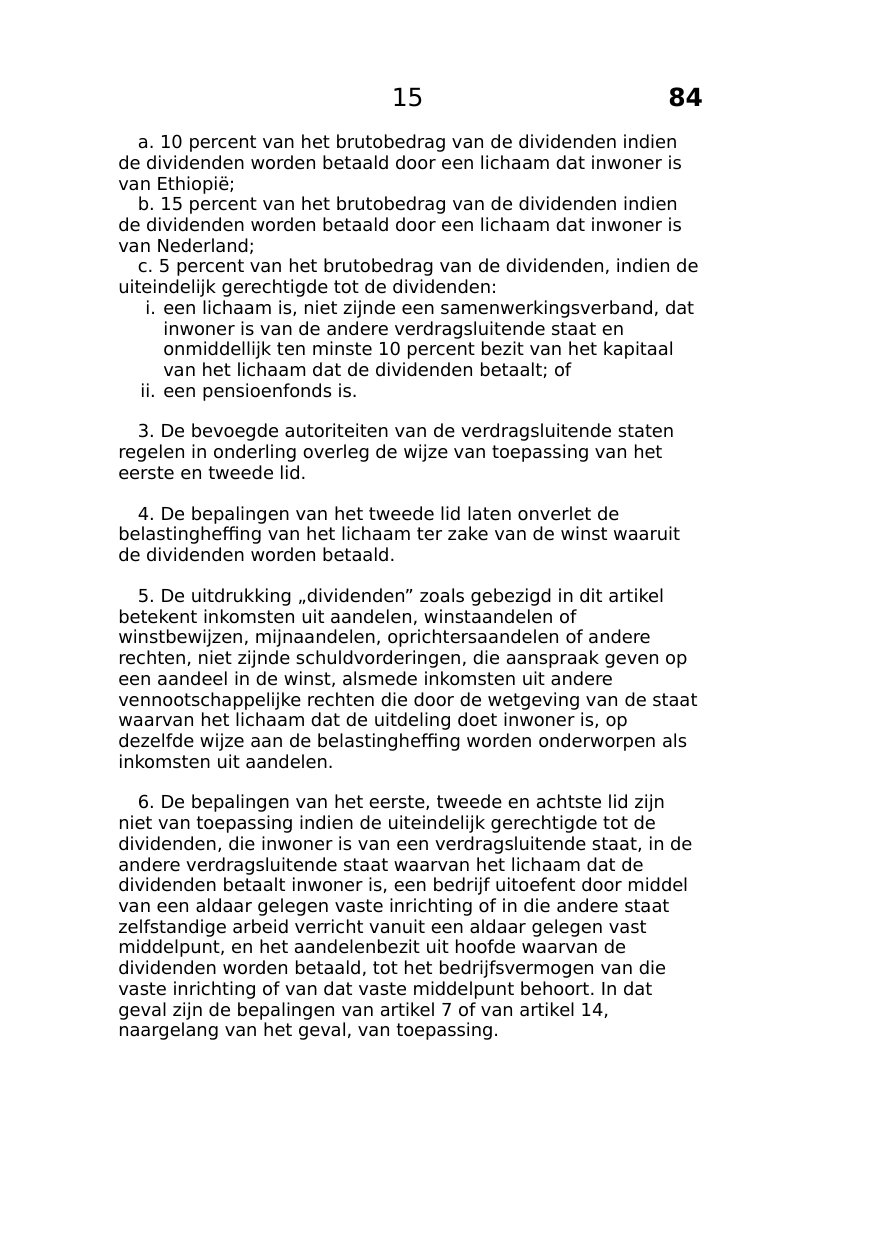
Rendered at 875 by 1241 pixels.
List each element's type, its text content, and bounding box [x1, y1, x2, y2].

text c. 5 percent van het brutobedrag van de dividenden, indien de uiteindelijk gerechtigde tot de dividenden: [118, 256, 703, 298]
text a. 10 percent van het brutobedrag van de dividenden indien de dividenden worden betaald door een lichaam dat inwoner is van Ethiopië; [118, 132, 703, 194]
text b. 15 percent van het brutobedrag van de dividenden indien de dividenden worden betaald door een lichaam dat inwoner is van Nederland; [118, 194, 703, 256]
text ii. een pensioenfonds is. [118, 381, 703, 401]
text 4. De bepalingen van het tweede lid laten onverlet de belastingheffing van het lichaam ter zake van de winst waaruit de dividenden worden betaald. [118, 503, 703, 566]
text 3. De bevoegde autoriteiten van de verdragsluitende staten regelen in onderling overleg de wijze van toepassing van het eerste en tweede lid. [118, 421, 703, 483]
text 6. De bepalingen van het eerste, tweede en achtste lid zijn niet van toepassing indien de uiteindelijk gerechtigde tot de dividenden, die inwoner is van een verdragsluitende staat, in de andere verdragsluitende staat waarvan het lichaam dat de dividenden betaalt inwoner is, een bedrijf uitoefent door middel van een aldaar gelegen vaste inrichting of in die andere staat zelfstandige arbeid verricht vanuit een aldaar gelegen vast middelpunt, en het aandelenbezit uit hoofde waarvan de dividenden worden betaald, tot het bedrijfsvermogen van die vaste inrichting of van dat vaste middelpunt behoort. In dat geval zijn de bepalingen van artikel 7 of van artikel 14, naargelang van het geval, van toepassing. [118, 792, 703, 1041]
text i. een lichaam is, niet zijnde een samenwerkingsverband, dat inwoner is van de andere verdragsluitende staat en onmiddellijk ten minste 10 percent bezit van het kapitaal van het lichaam dat de dividenden betaalt; of [118, 298, 703, 381]
text 5. De uitdrukking „dividenden” zoals gebezigd in dit artikel betekent inkomsten uit aandelen, winstaandelen of winstbewijzen, mijnaandelen, oprichtersaandelen of andere rechten, niet zijnde schuldvorderingen, die aanspraak geven op een aandeel in de winst, alsmede inkomsten uit andere vennootschappelijke rechten die door de wetgeving van de staat waarvan het lichaam dat de uitdeling doet inwoner is, op dezelfde wijze aan de belastingheffing worden onderworpen als inkomsten uit aandelen. [118, 586, 703, 772]
